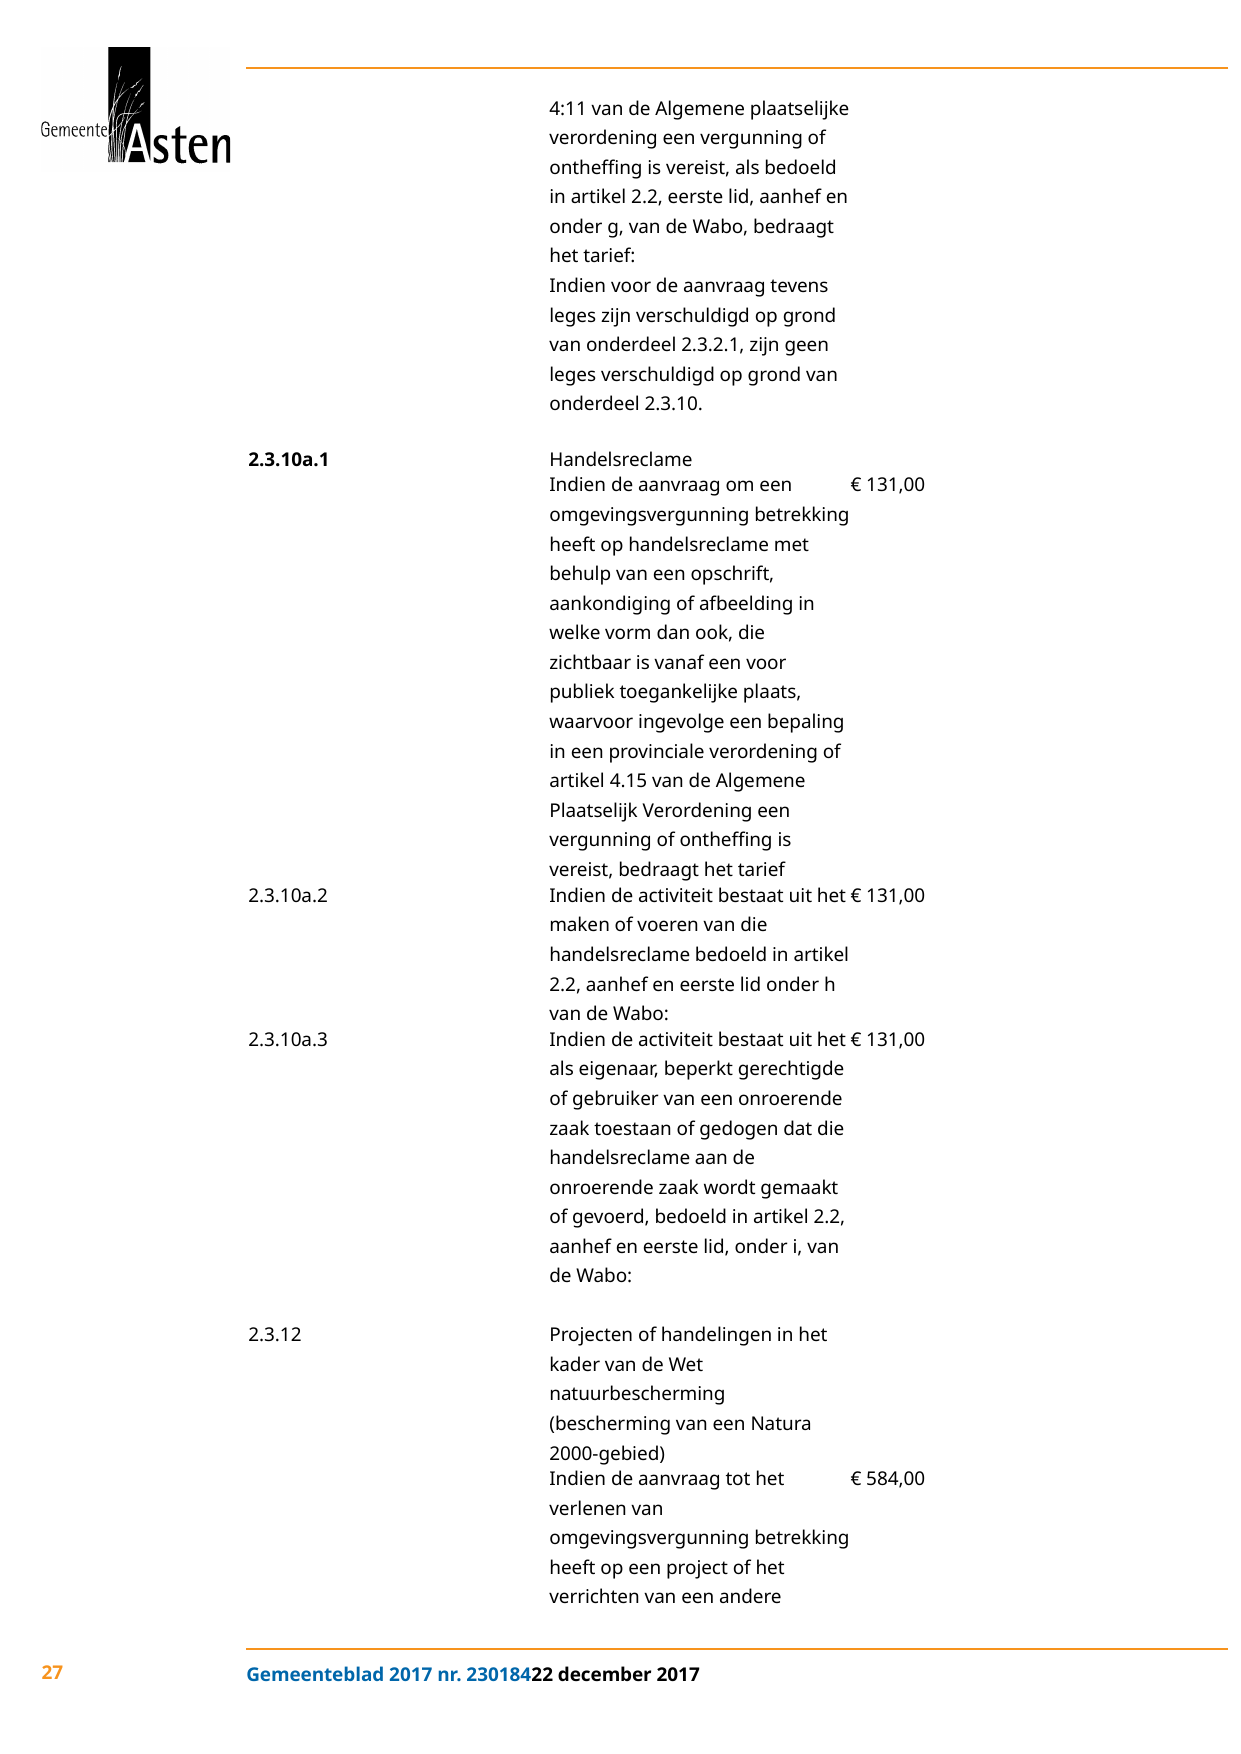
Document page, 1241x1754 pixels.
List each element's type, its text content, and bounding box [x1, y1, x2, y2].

table_cell 2.3.10a.3 [248, 1026, 549, 1288]
table_cell [850, 446, 1152, 472]
table_cell € 131,00 [850, 472, 1152, 882]
table_cell € 131,00 [850, 882, 1152, 1026]
table_cell Indien de aanvraag tot het verlenen van omgevingsvergunning betrekking heeft op een project of het verrichten van een andere [549, 1465, 850, 1609]
table_cell Handelsreclame [549, 446, 850, 472]
table_cell Indien de activiteit bestaat uit het maken of voeren van die handelsreclame bedoeld in artikel 2.2, aanhef en eerste lid onder h van de Wabo: [549, 882, 850, 1026]
table_cell 4:11 van de Algemene plaatselijke verordening een vergunning of ontheffing is vereist, als bedoeld in artikel 2.2, eerste lid, aanhef en onder g, van de Wabo, bedraagt het tarief: Indien voor de aanvraag tevens leges zijn verschuldigd op grond van onderdeel 2.3.2.1, zijn geen leges verschuldigd op grond van onderdeel 2.3.10. [549, 95, 850, 446]
table_cell Indien de aanvraag om een omgevingsvergunning betrekking heeft op handelsreclame met behulp van een opschrift, aankondiging of afbeelding in welke vorm dan ook, die zichtbaar is vanaf een voor publiek toegankelijke plaats, waarvoor ingevolge een bepaling in een provinciale verordening of artikel 4.15 van de Algemene Plaatselijk Verordening een vergunning of ontheffing is vereist, bedraagt het tarief [549, 472, 850, 882]
table_header [850, 1321, 1152, 1465]
table_cell [248, 1465, 549, 1609]
table_cell 2.3.10a.1 [248, 446, 549, 472]
table_cell Indien de activiteit bestaat uit het als eigenaar, beperkt gerechtigde of gebruiker van een onroerende zaak toestaan of gedogen dat die handelsreclame aan de onroerende zaak wordt gemaakt of gevoerd, bedoeld in artikel 2.2, aanhef en eerste lid, onder i, van de Wabo: [549, 1026, 850, 1288]
table_header Projecten of handelingen in het kader van de Wet natuurbescherming (bescherming van een Natura 2000-gebied) [549, 1321, 850, 1465]
table_header 2.3.12 [248, 1321, 549, 1465]
table_cell [248, 472, 549, 882]
table_cell € 584,00 [850, 1465, 1152, 1609]
table_cell 2.3.10a.2 [248, 882, 549, 1026]
table_cell [248, 95, 549, 446]
picture [41, 47, 231, 172]
table_cell [850, 95, 1152, 446]
table_cell € 131,00 [850, 1026, 1152, 1288]
